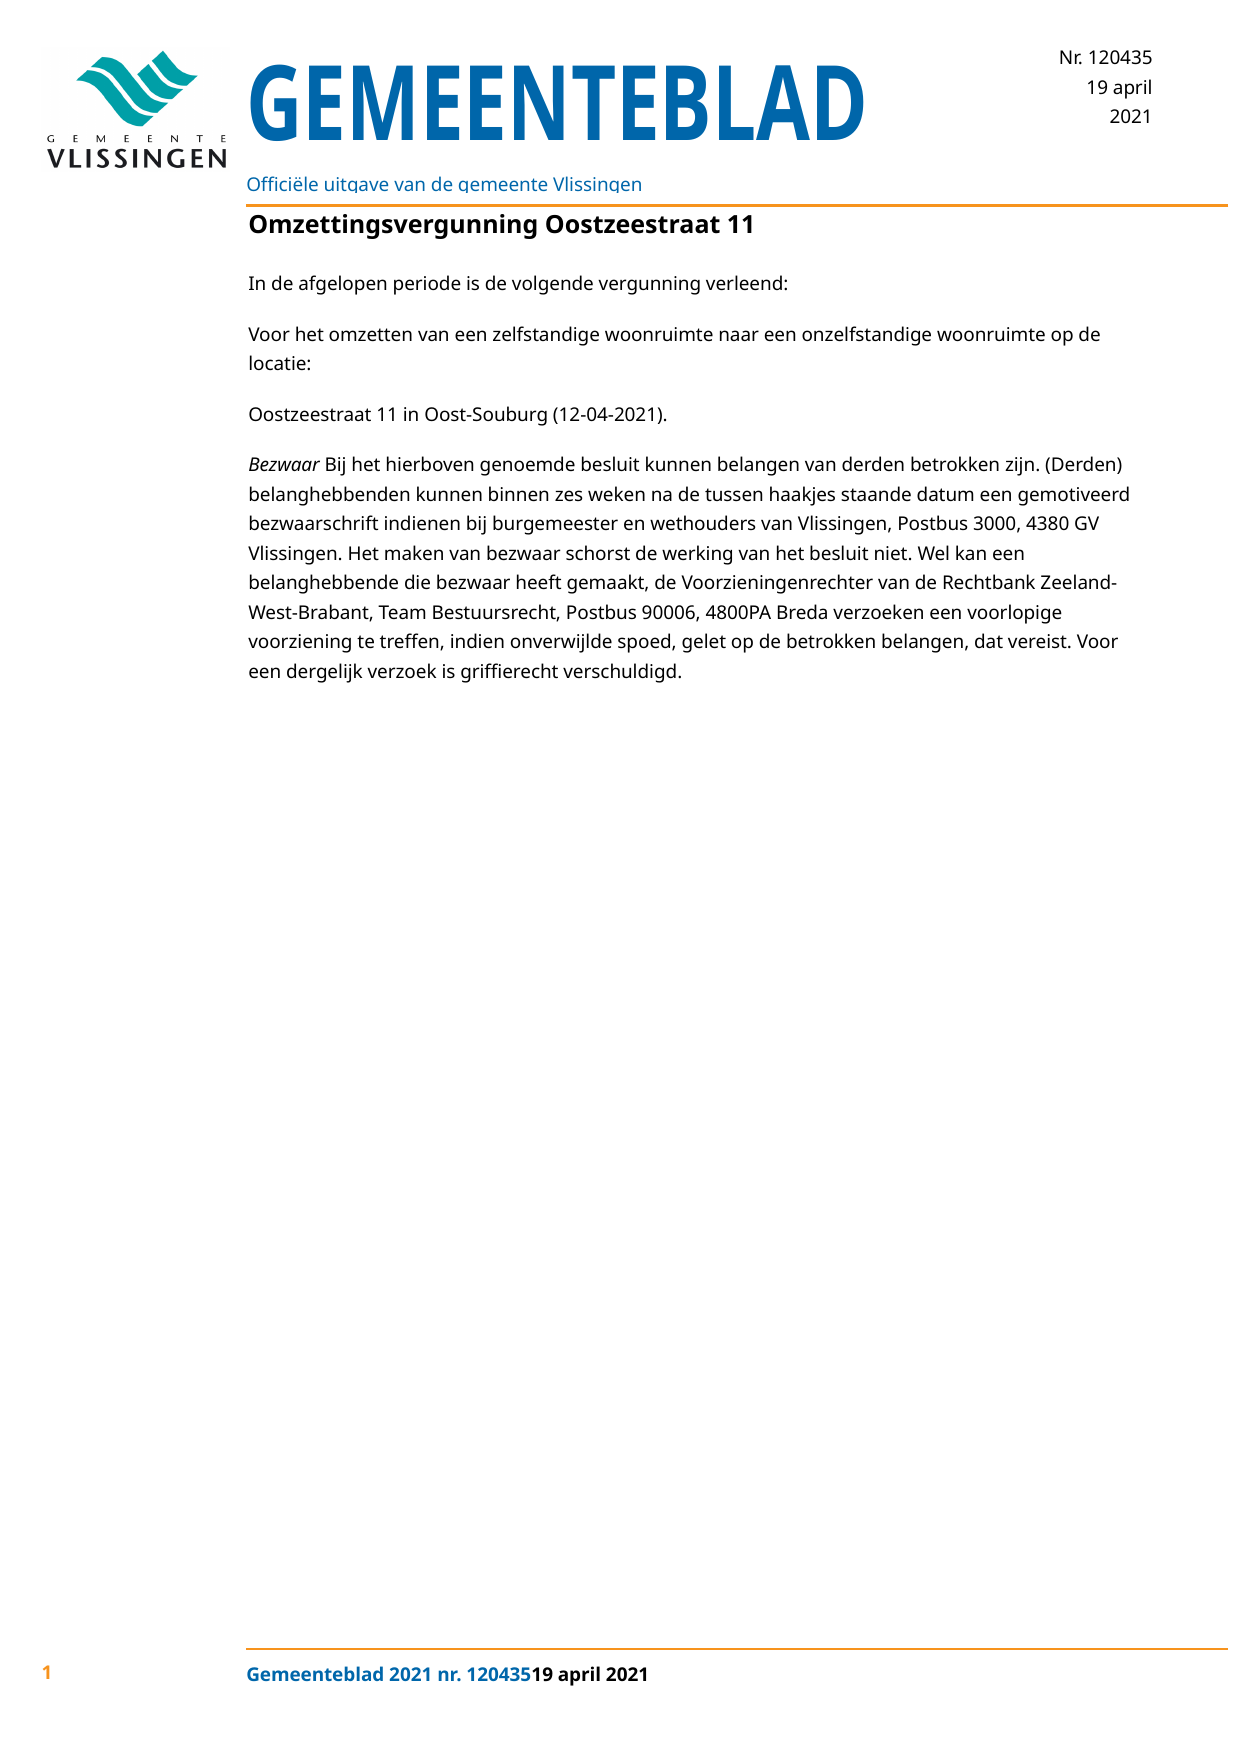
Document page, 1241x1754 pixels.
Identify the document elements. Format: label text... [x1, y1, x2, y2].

picture [41, 47, 231, 172]
text Oostzeestraat 11 in Oost-Souburg (12-04-2021). [248, 401, 1152, 426]
text Omzettingsvergunning Oostzeestraat 11 [248, 207, 1152, 241]
text Bezwaar Bij het hierboven genoemde besluit kunnen belangen van derden betrokken zijn. (Derden) belanghebbenden kunnen binnen zes weken na de tussen haakjes staande datum een gemotiveerd bezwaarschrift indienen bij burgemeester en wethouders van Vlissingen, Postbus 3000, 4380 GV Vlissingen. Het maken van bezwaar schorst de werking van het besluit niet. Wel kan een belanghebbende die bezwaar heeft gemaakt, de Voorzieningenrechter van de Rechtbank Zeeland-West-Brabant, Team Bestuursrecht, Postbus 90006, 4800PA Breda verzoeken een voorlopige voorziening te treffen, indien onverwijlde spoed, gelet op de betrokken belangen, dat vereist. Voor een dergelijk verzoek is griffierecht verschuldigd. [248, 451, 1152, 684]
text Voor het omzetten van een zelfstandige woonruimte naar een onzelfstandige woonruimte op de locatie: [248, 321, 1152, 376]
text In de afgelopen periode is de volgende vergunning verleend: [248, 270, 1152, 296]
